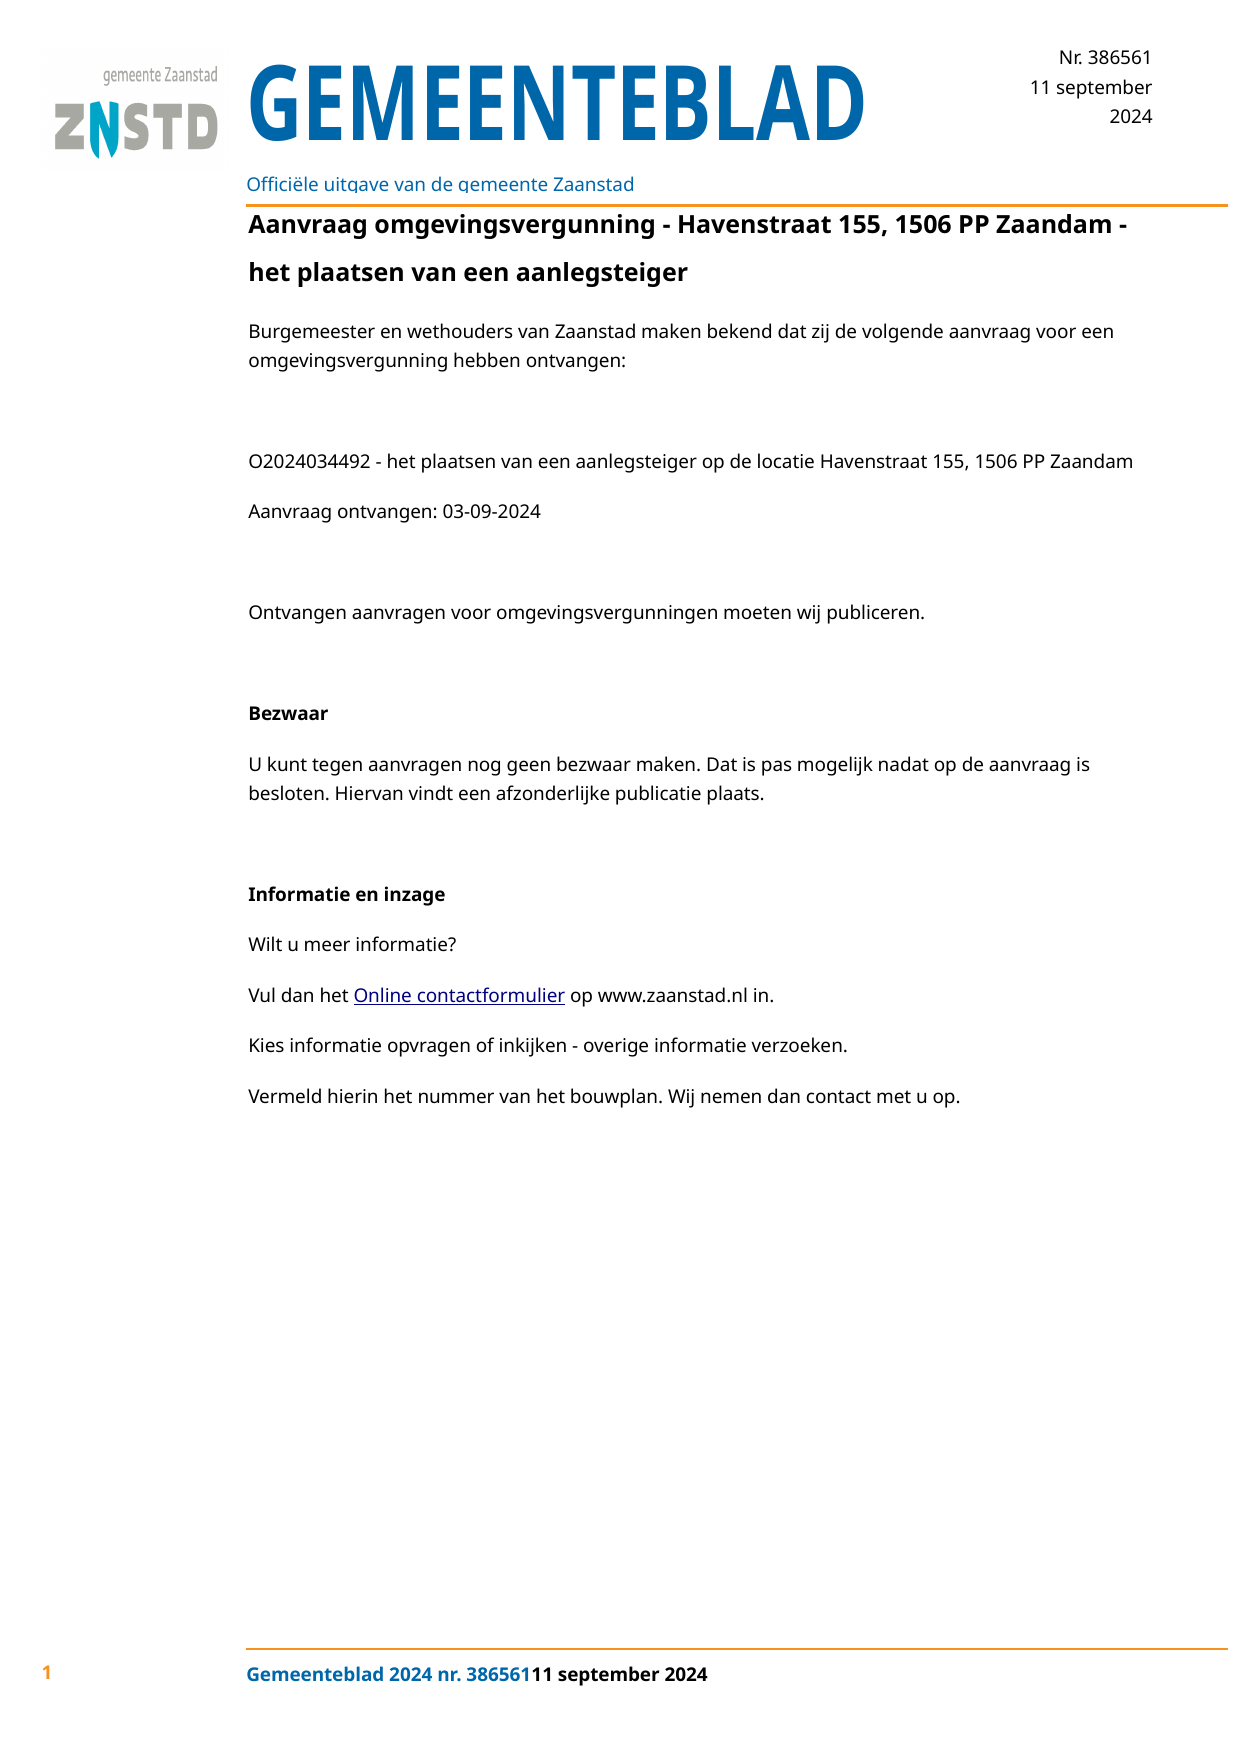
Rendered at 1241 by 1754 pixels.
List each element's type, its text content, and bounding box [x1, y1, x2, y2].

text Vermeld hierin het nummer van het bouwplan. Wij nemen dan contact met u op. [248, 1083, 1152, 1109]
text Bezwaar [248, 700, 1152, 726]
text Informatie en inzage [248, 881, 1152, 907]
text Aanvraag omgevingsvergunning - Havenstraat 155, 1506 PP Zaandam - het plaatsen van een aanlegsteiger [248, 207, 1152, 288]
text Burgemeester en wethouders van Zaanstad maken bekend dat zij de volgende aanvraag voor een omgevingsvergunning hebben ontvangen: [248, 318, 1152, 373]
text Vul dan het Online contactformulier op www.zaanstad.nl in. [248, 982, 1152, 1008]
text Wilt u meer informatie? [248, 932, 1152, 957]
text Aanvraag ontvangen: 03-09-2024 [248, 499, 1152, 524]
text O2024034492 - het plaatsen van een aanlegsteiger op de locatie Havenstraat 155, 1506 PP Zaandam [248, 448, 1152, 474]
picture [41, 47, 231, 172]
text Kies informatie opvragen of inkijken - overige informatie verzoeken. [248, 1032, 1152, 1058]
text Ontvangen aanvragen voor omgevingsvergunningen moeten wij publiceren. [248, 599, 1152, 625]
text U kunt tegen aanvragen nog geen bezwaar maken. Dat is pas mogelijk nadat op de aanvraag is besloten. Hiervan vindt een afzonderlijke publicatie plaats. [248, 751, 1152, 806]
